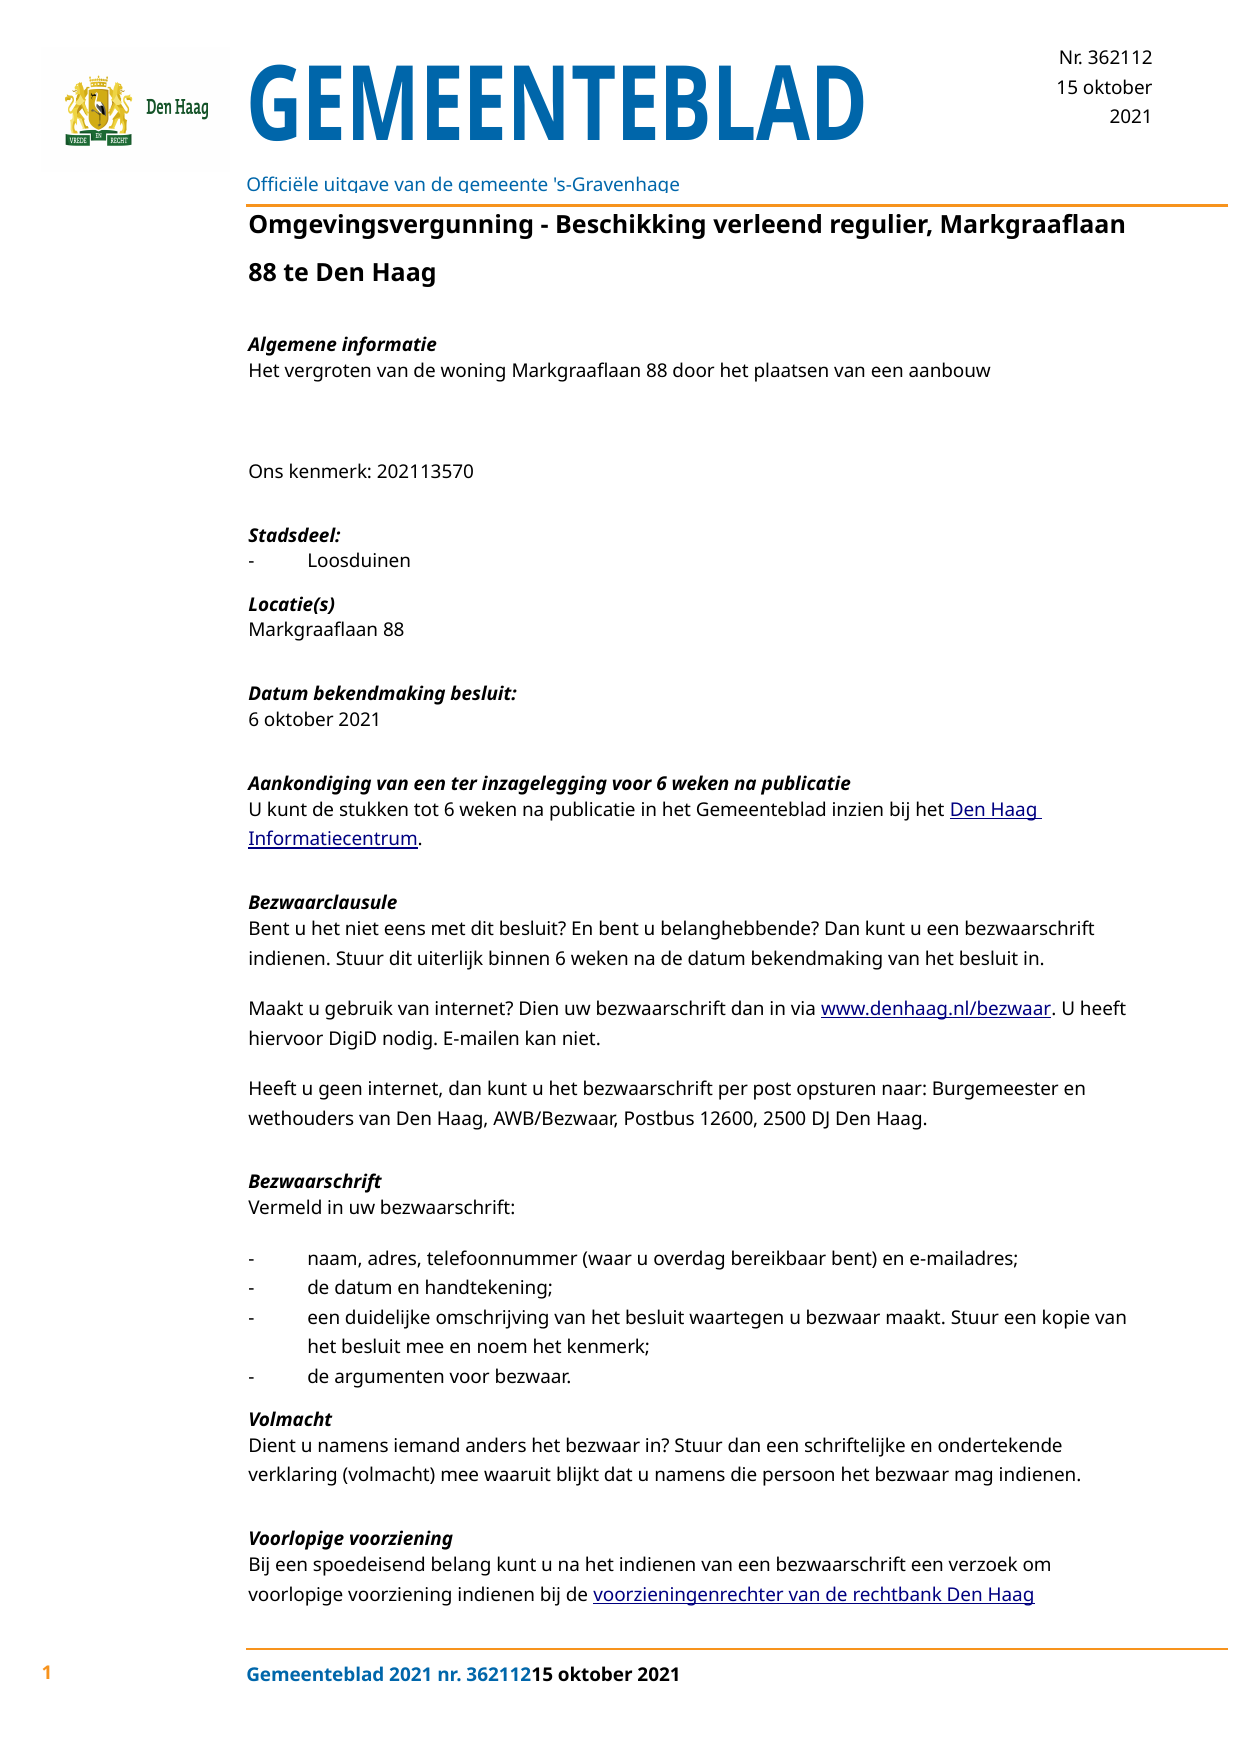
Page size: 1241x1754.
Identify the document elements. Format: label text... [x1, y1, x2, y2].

picture [41, 47, 231, 172]
text Datum bekendmaking besluit: [248, 681, 1152, 706]
text Bezwaarclausule [248, 889, 1152, 915]
list Loosduinen [248, 548, 1152, 573]
text Omgevingsvergunning - Beschikking verleend regulier, Markgraaflaan 88 te Den Haag [248, 207, 1152, 288]
text Voorlopige voorziening [248, 1526, 1152, 1551]
text Het vergroten van de woning Markgraaflaan 88 door het plaatsen van een aanbouw [248, 357, 1152, 383]
text Maakt u gebruik van internet? Dien uw bezwaarschrift dan in via www.denhaag.nl/bezwaar. U heeft hiervoor DigiD nodig. E-mailen kan niet. [248, 995, 1152, 1051]
text 6 oktober 2021 [248, 706, 1152, 732]
text Locatie(s) [248, 591, 1152, 617]
list de datum en handtekening; [248, 1274, 1152, 1300]
text Volmacht [248, 1406, 1152, 1432]
text Stadsdeel: [248, 522, 1152, 548]
list naam, adres, telefoonnummer (waar u overdag bereikbaar bent) en e-mailadres; [248, 1245, 1152, 1271]
text U kunt de stukken tot 6 weken na publicatie in het Gemeenteblad inzien bij het Den Haag Informatiecentrum. [248, 796, 1152, 851]
list een duidelijke omschrijving van het besluit waartegen u bezwaar maakt. Stuur een kopie van het besluit mee en noem het kenmerk; [248, 1304, 1152, 1359]
list de argumenten voor bezwaar. [248, 1363, 1152, 1389]
text Bezwaarschrift [248, 1169, 1152, 1194]
text Vermeld in uw bezwaarschrift: [248, 1194, 1152, 1220]
text Heeft u geen internet, dan kunt u het bezwaarschrift per post opsturen naar: Burgemeester en wethouders van Den Haag, AWB/Bezwaar, Postbus 12600, 2500 DJ Den Haag. [248, 1075, 1152, 1131]
text Markgraaflaan 88 [248, 617, 1152, 642]
text Bij een spoedeisend belang kunt u na het indienen van een bezwaarschrift een verzoek om voorlopige voorziening indienen bij de voorzieningenrechter van de rechtbank Den Haag [248, 1551, 1152, 1607]
text Aankondiging van een ter inzagelegging voor 6 weken na publicatie [248, 770, 1152, 796]
text Ons kenmerk: 202113570 [248, 458, 1152, 484]
text Bent u het niet eens met dit besluit? En bent u belanghebbende? Dan kunt u een bezwaarschrift indienen. Stuur dit uiterlijk binnen 6 weken na de datum bekendmaking van het besluit in. [248, 915, 1152, 971]
text Algemene informatie [248, 331, 1152, 357]
text Dient u namens iemand anders het bezwaar in? Stuur dan een schriftelijke en ondertekende verklaring (volmacht) mee waaruit blijkt dat u namens die persoon het bezwaar mag indienen. [248, 1432, 1152, 1487]
